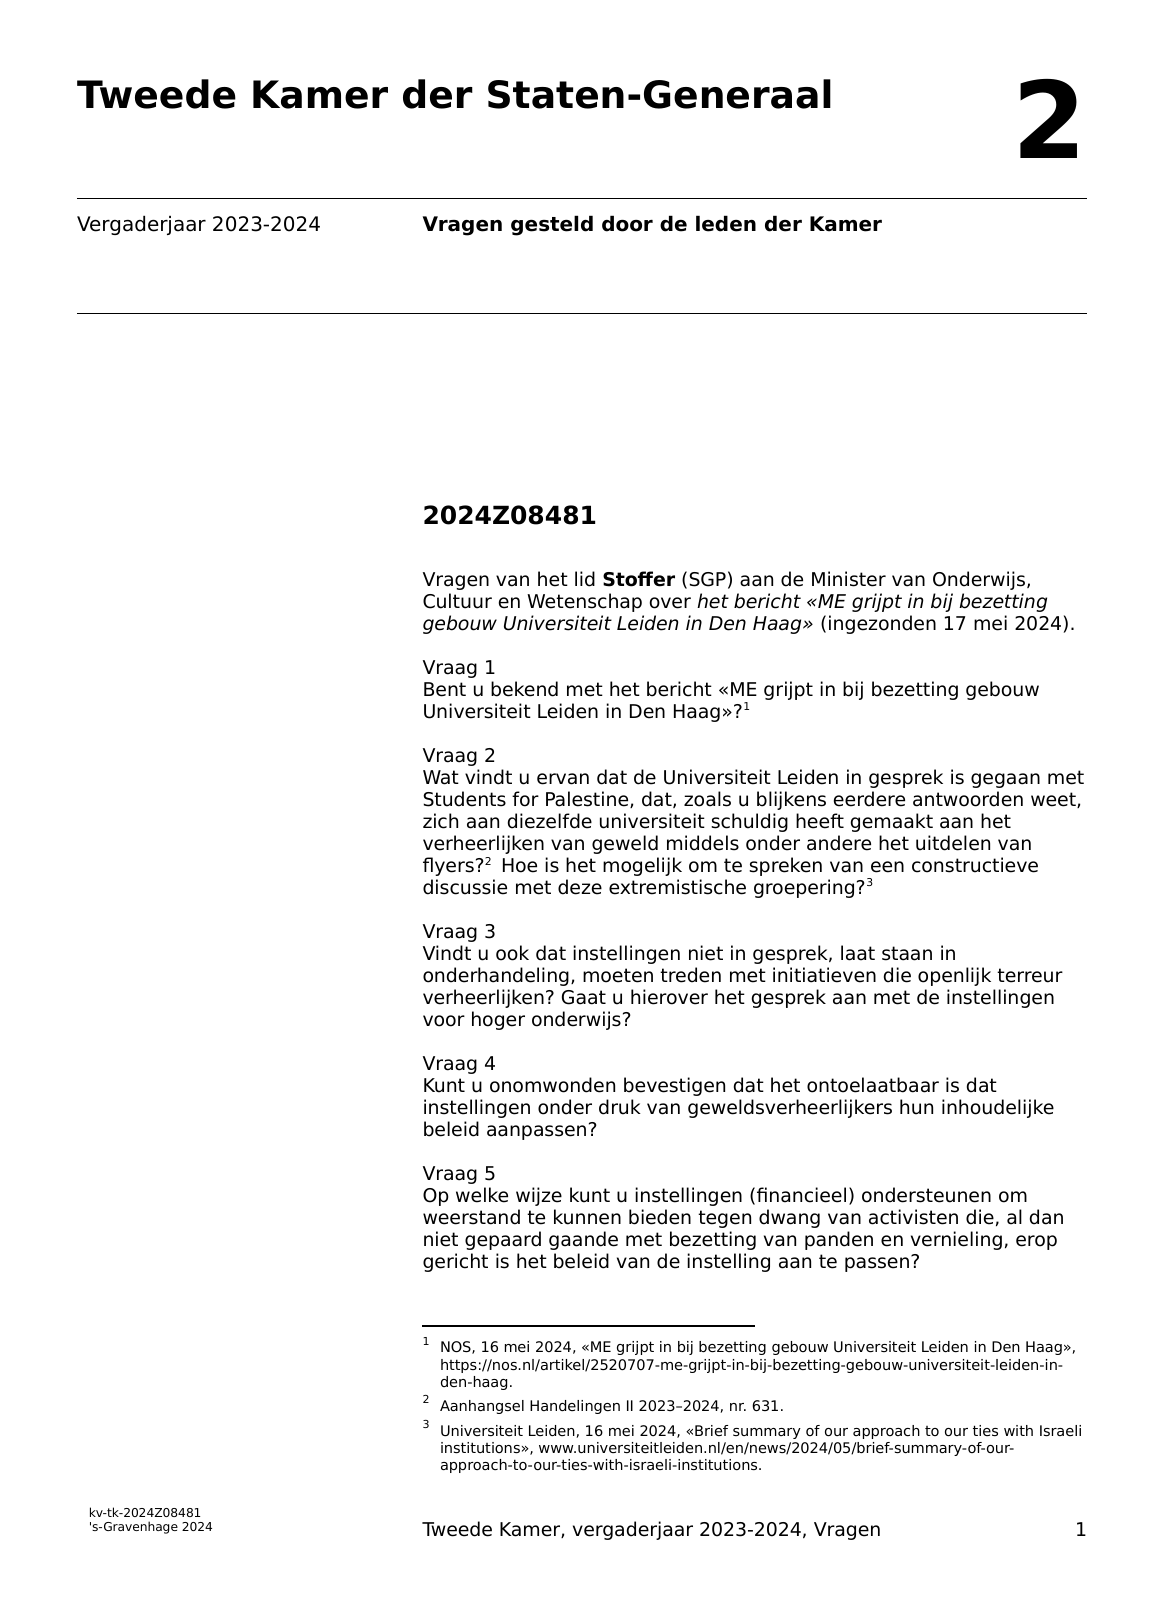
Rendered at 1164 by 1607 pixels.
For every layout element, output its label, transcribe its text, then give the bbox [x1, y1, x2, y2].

table_cell Vergaderjaar 2023-2024 [77, 199, 422, 313]
text Vraag 5 [422, 1163, 1087, 1185]
text NOS, 16 mei 2024, «ME grijpt in bij bezetting gebouw Universiteit Leiden in Den Haag», https://nos.nl/artikel/2520707-me-grijpt-in-bij-bezetting-gebouw-universiteit-leiden-in-den-haag. [422, 1335, 1087, 1391]
table_header Tweede Kamer der Staten-Generaal [77, 59, 886, 198]
table_cell Vragen gesteld door de leden der Kamer [422, 199, 1087, 313]
text Vraag 4 [422, 1053, 1087, 1075]
text Vraag 3 [422, 921, 1087, 943]
text Vragen van het lid Stoffer (SGP) aan de Minister van Onderwijs, Cultuur en Wetenschap over het bericht «ME grijpt in bij bezetting gebouw Universiteit Leiden in Den Haag» (ingezonden 17 mei 2024). [422, 569, 1087, 635]
text Universiteit Leiden, 16 mei 2024, «Brief summary of our approach to our ties with Israeli institutions», www.universiteitleiden.nl/en/news/2024/05/brief-summary-of-our-approach-to-our-ties-with-israeli-institutions. [422, 1418, 1087, 1474]
text Vraag 1 [422, 657, 1087, 679]
text 2024Z08481 [422, 501, 1087, 531]
text Aanhangsel Handelingen II 2023–2024, nr. 631. [422, 1393, 1087, 1416]
text Wat vindt u ervan dat de Universiteit Leiden in gesprek is gegaan met Students for Palestine, dat, zoals u blijkens eerdere antwoorden weet, zich aan diezelfde universiteit schuldig heeft gemaakt aan het verheerlijken van geweld middels onder andere het uitdelen van flyers? Hoe is het mogelijk om te spreken van een constructieve discussie met deze extremistische groepering? [422, 767, 1087, 899]
table_header 2 [886, 59, 1087, 198]
text Kunt u onomwonden bevestigen dat het ontoelaatbaar is dat instellingen onder druk van geweldsverheerlijkers hun inhoudelijke beleid aanpassen? [422, 1075, 1087, 1141]
text Op welke wijze kunt u instellingen (financieel) ondersteunen om weerstand te kunnen bieden tegen dwang van activisten die, al dan niet gepaard gaande met bezetting van panden en vernieling, erop gericht is het beleid van de instelling aan te passen? [422, 1185, 1087, 1273]
text Vraag 2 [422, 745, 1087, 767]
text 's-Gravenhage 2024 [88, 1520, 323, 1534]
text kv-tk-2024Z08481 [88, 1506, 323, 1520]
text Vindt u ook dat instellingen niet in gesprek, laat staan in onderhandeling, moeten treden met initiatieven die openlijk terreur verheerlijken? Gaat u hierover het gesprek aan met de instellingen voor hoger onderwijs? [422, 943, 1087, 1031]
text Bent u bekend met het bericht «ME grijpt in bij bezetting gebouw Universiteit Leiden in Den Haag»? [422, 679, 1087, 723]
